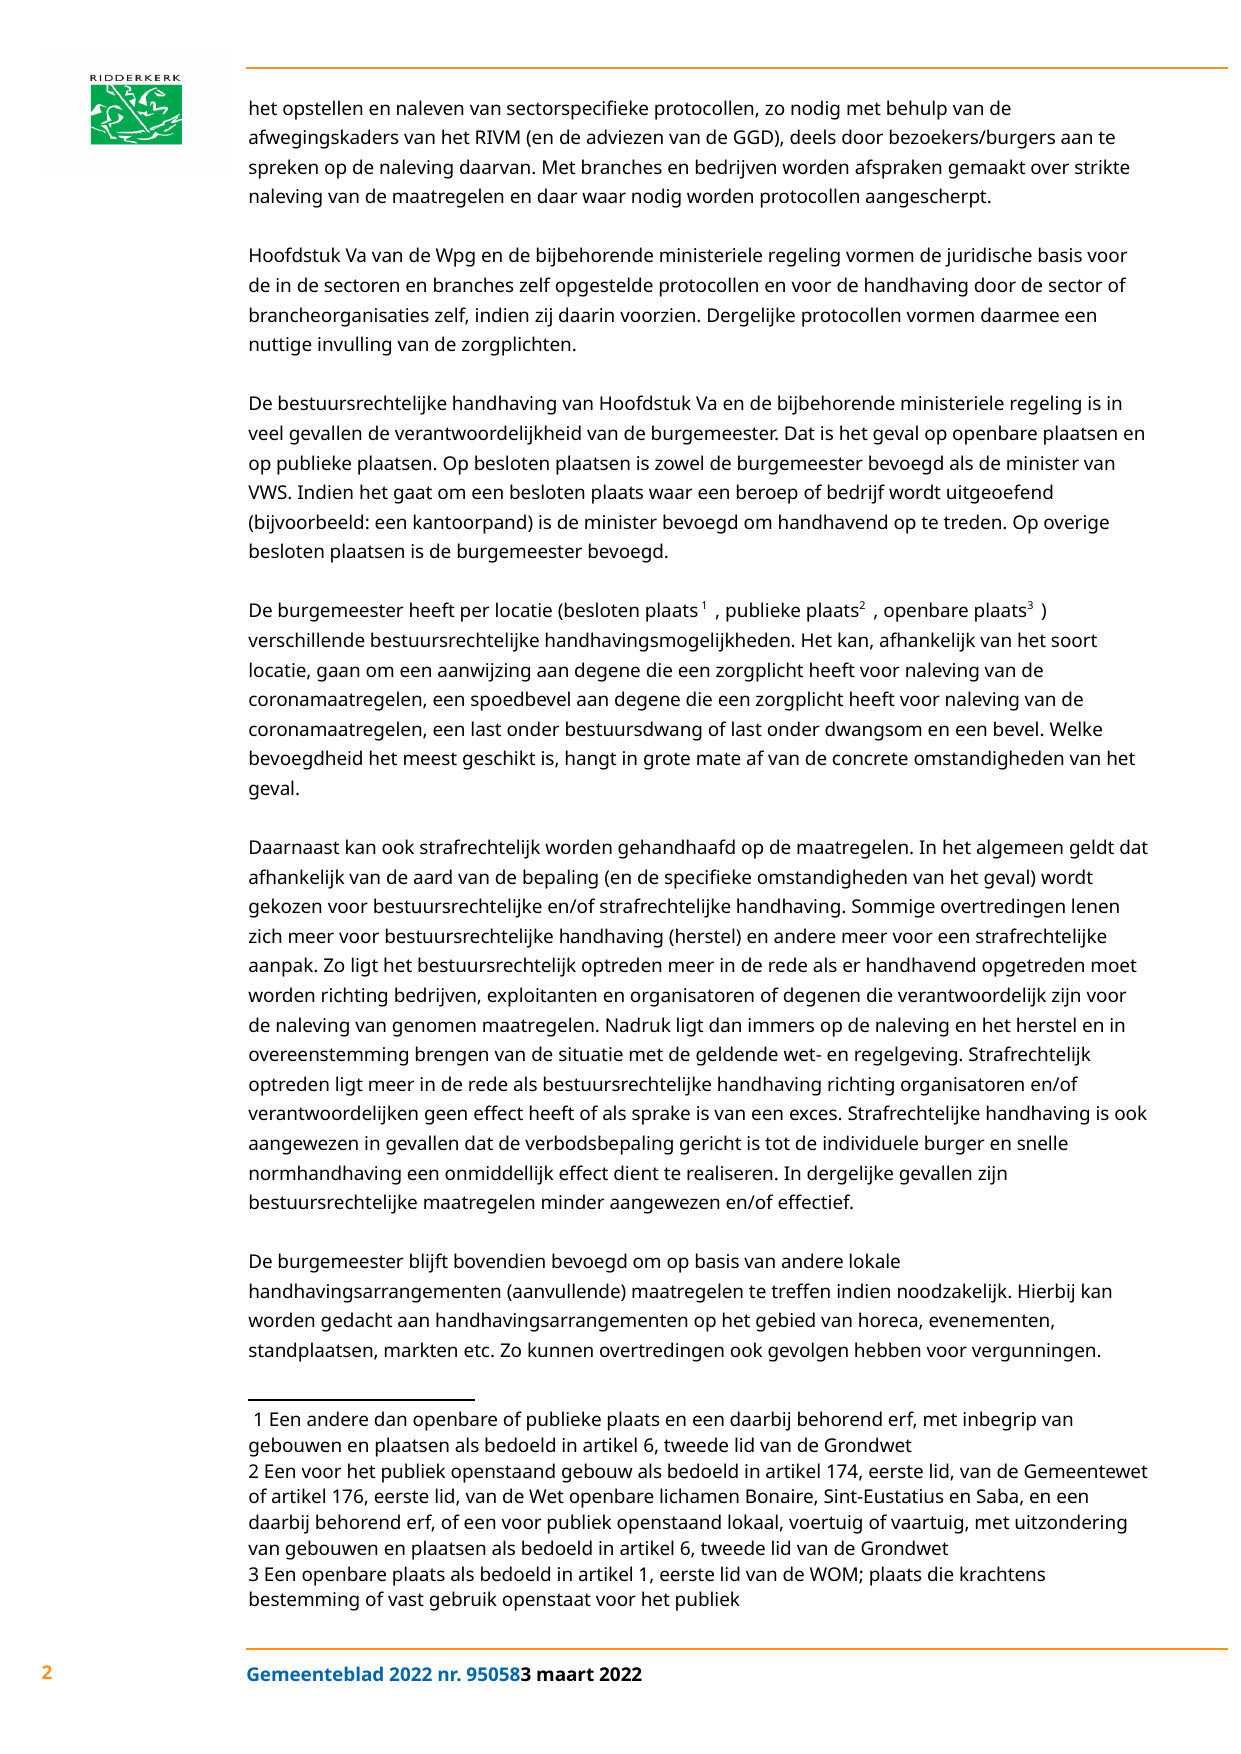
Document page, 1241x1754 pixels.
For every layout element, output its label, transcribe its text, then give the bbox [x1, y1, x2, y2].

picture [41, 47, 231, 172]
text Daarnaast kan ook strafrechtelijk worden gehandhaafd op de maatregelen. In het algemeen geldt dat afhankelijk van de aard van de bepaling (en de specifieke omstandigheden van het geval) wordt gekozen voor bestuursrechtelijke en/of strafrechtelijke handhaving. Sommige overtredingen lenen zich meer voor bestuursrechtelijke handhaving (herstel) en andere meer voor een strafrechtelijke aanpak. Zo ligt het bestuursrechtelijk optreden meer in de rede als er handhavend opgetreden moet worden richting bedrijven, exploitanten en organisatoren of degenen die verantwoordelijk zijn voor de naleving van genomen maatregelen. Nadruk ligt dan immers op de naleving en het herstel en in overeenstemming brengen van de situatie met de geldende wet- en regelgeving. Strafrechtelijk optreden ligt meer in de rede als bestuursrechtelijke handhaving richting organisatoren en/of verantwoordelijken geen effect heeft of als sprake is van een exces. Strafrechtelijke handhaving is ook aangewezen in gevallen dat de verbodsbepaling gericht is tot de individuele burger en snelle normhandhaving een onmiddellijk effect dient te realiseren. In dergelijke gevallen zijn bestuursrechtelijke maatregelen minder aangewezen en/of effectief. [248, 834, 1152, 1215]
text Hoofdstuk Va van de Wpg en de bijbehorende ministeriele regeling vormen de juridische basis voor de in de sectoren en branches zelf opgestelde protocollen en voor de handhaving door de sector of brancheorganisaties zelf, indien zij daarin voorzien. Dergelijke protocollen vormen daarmee een nuttige invulling van de zorgplichten. [248, 243, 1152, 357]
text Een openbare plaats als bedoeld in artikel 1, eerste lid van de WOM; plaats die krachtens bestemming of vast gebruik openstaat voor het publiek [248, 1561, 1152, 1612]
text De burgemeester blijft bovendien bevoegd om op basis van andere lokale handhavingsarrangementen (aanvullende) maatregelen te treffen indien noodzakelijk. Hierbij kan worden gedacht aan handhavingsarrangementen op het gebied van horeca, evenementen, standplaatsen, markten etc. Zo kunnen overtredingen ook gevolgen hebben voor vergunningen. [248, 1248, 1152, 1363]
text het opstellen en naleven van sectorspecifieke protocollen, zo nodig met behulp van de afwegingskaders van het RIVM (en de adviezen van de GGD), deels door bezoekers/burgers aan te spreken op de naleving daarvan. Met branches en bedrijven worden afspraken gemaakt over strikte naleving van de maatregelen en daar waar nodig worden protocollen aangescherpt. [248, 95, 1152, 209]
text Een voor het publiek openstaand gebouw als bedoeld in artikel 174, eerste lid, van de Gemeentewet of artikel 176, eerste lid, van de Wet openbare lichamen Bonaire, Sint-Eustatius en Saba, en een daarbij behorend erf, of een voor publiek openstaand lokaal, voertuig of vaartuig, met uitzondering van gebouwen en plaatsen als bedoeld in artikel 6, tweede lid van de Grondwet [248, 1458, 1152, 1561]
text De bestuursrechtelijke handhaving van Hoofdstuk Va en de bijbehorende ministeriele regeling is in veel gevallen de verantwoordelijkheid van de burgemeester. Dat is het geval op openbare plaatsen en op publieke plaatsen. Op besloten plaatsen is zowel de burgemeester bevoegd als de minister van VWS. Indien het gaat om een besloten plaats waar een beroep of bedrijf wordt uitgeoefend (bijvoorbeeld: een kantoorpand) is de minister bevoegd om handhavend op te treden. Op overige besloten plaatsen is de burgemeester bevoegd. [248, 391, 1152, 564]
text De burgemeester heeft per locatie (besloten plaats , publieke plaats , openbare plaats ) verschillende bestuursrechtelijke handhavingsmogelijkheden. Het kan, afhankelijk van het soort locatie, gaan om een aanwijzing aan degene die een zorgplicht heeft voor naleving van de coronamaatregelen, een spoedbevel aan degene die een zorgplicht heeft voor naleving van de coronamaatregelen, een last onder bestuursdwang of last onder dwangsom en een bevel. Welke bevoegdheid het meest geschikt is, hangt in grote mate af van de concrete omstandigheden van het geval. [248, 598, 1152, 801]
text Een andere dan openbare of publieke plaats en een daarbij behorend erf, met inbegrip van gebouwen en plaatsen als bedoeld in artikel 6, tweede lid van de Grondwet [248, 1406, 1152, 1458]
